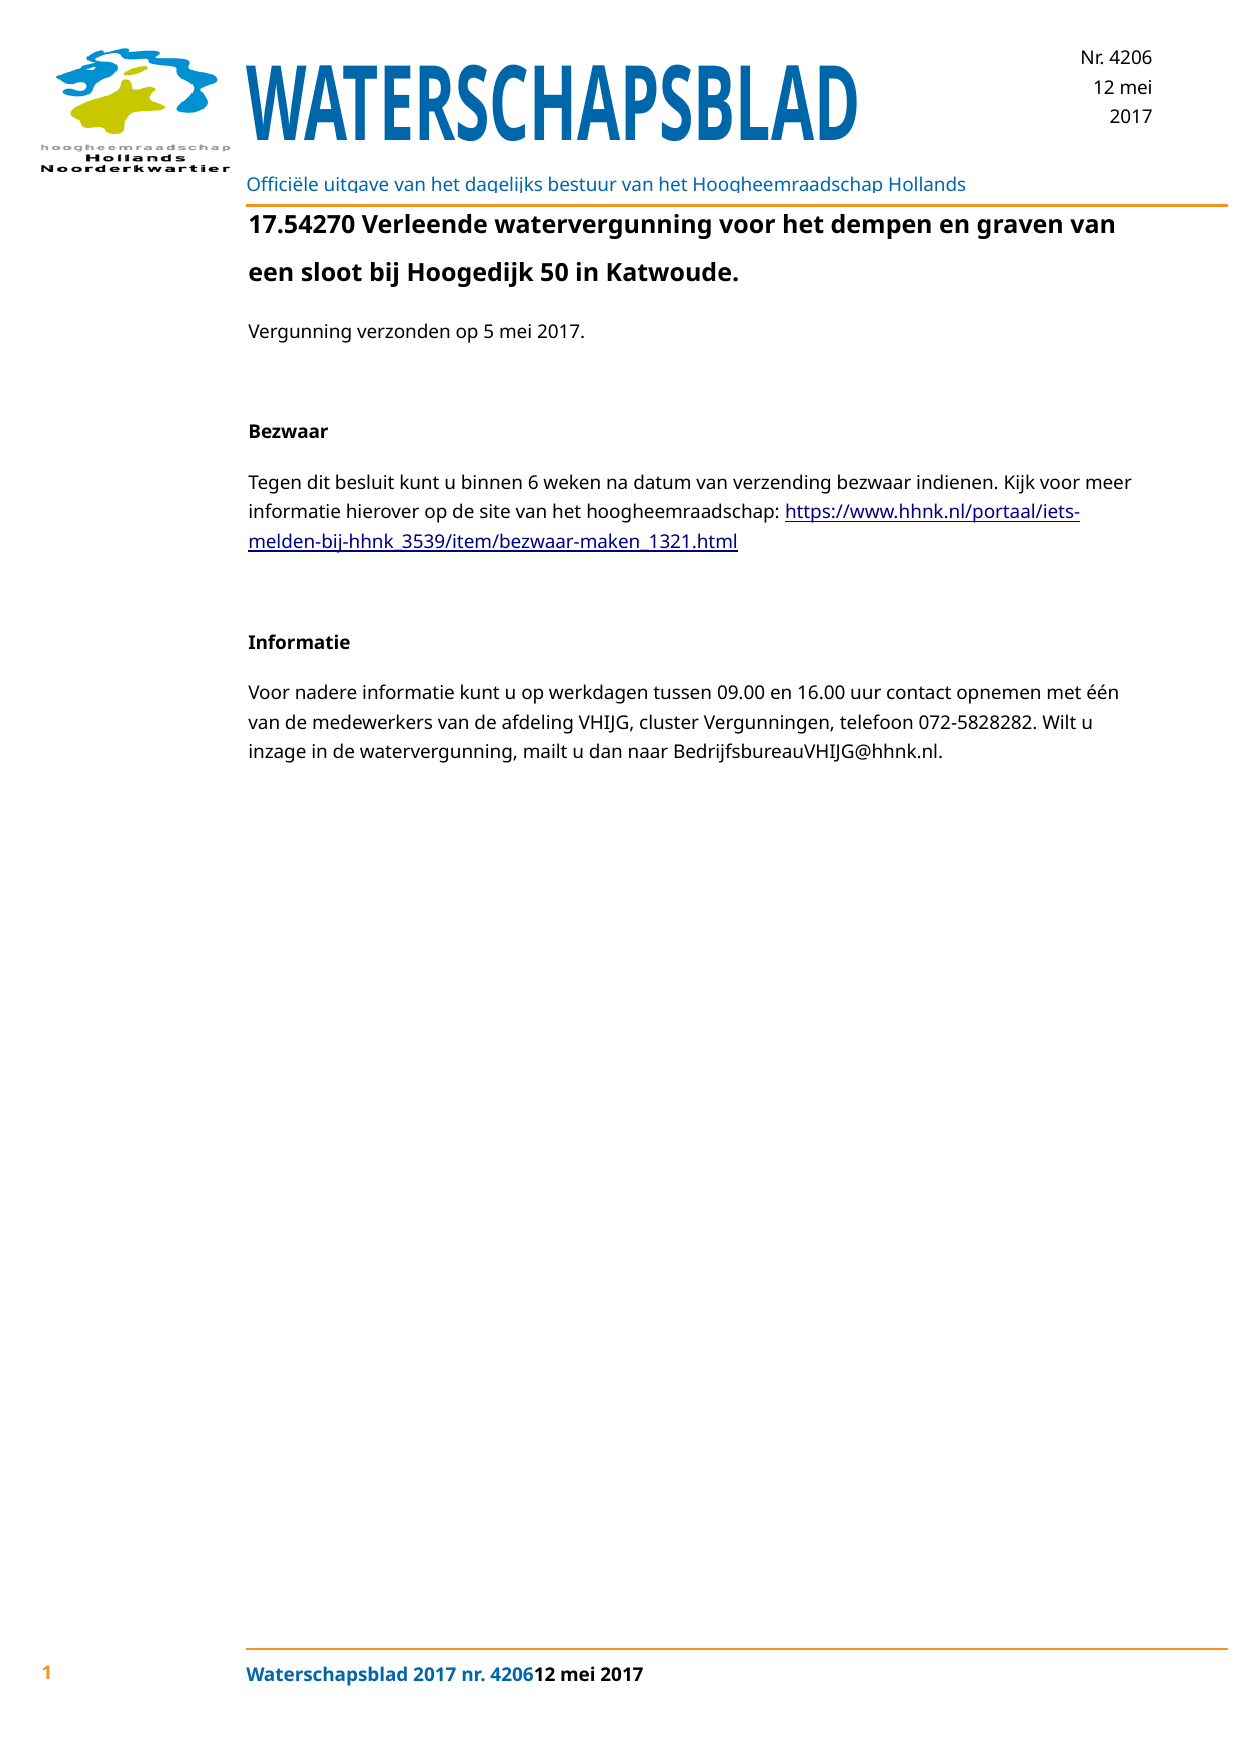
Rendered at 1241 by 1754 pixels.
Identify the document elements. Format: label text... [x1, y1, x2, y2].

text Vergunning verzonden op 5 mei 2017. [248, 318, 1152, 344]
text Voor nadere informatie kunt u op werkdagen tussen 09.00 en 16.00 uur contact opnemen met één van de medewerkers van de afdeling VHIJG, cluster Vergunningen, telefoon 072-5828282. Wilt u inzage in de watervergunning, mailt u dan naar BedrijfsbureauVHIJG@hhnk.nl. [248, 679, 1152, 764]
picture [41, 47, 231, 172]
text Tegen dit besluit kunt u binnen 6 weken na datum van verzending bezwaar indienen. Kijk voor meer informatie hierover op de site van het hoogheemraadschap: https://www.hhnk.nl/portaal/iets-melden-bij-hhnk_3539/item/bezwaar-maken_1321.html [248, 469, 1152, 554]
text Bezwaar [248, 419, 1152, 444]
text Informatie [248, 629, 1152, 655]
text 17.54270 Verleende watervergunning voor het dempen en graven van een sloot bij Hoogedijk 50 in Katwoude. [248, 207, 1152, 288]
